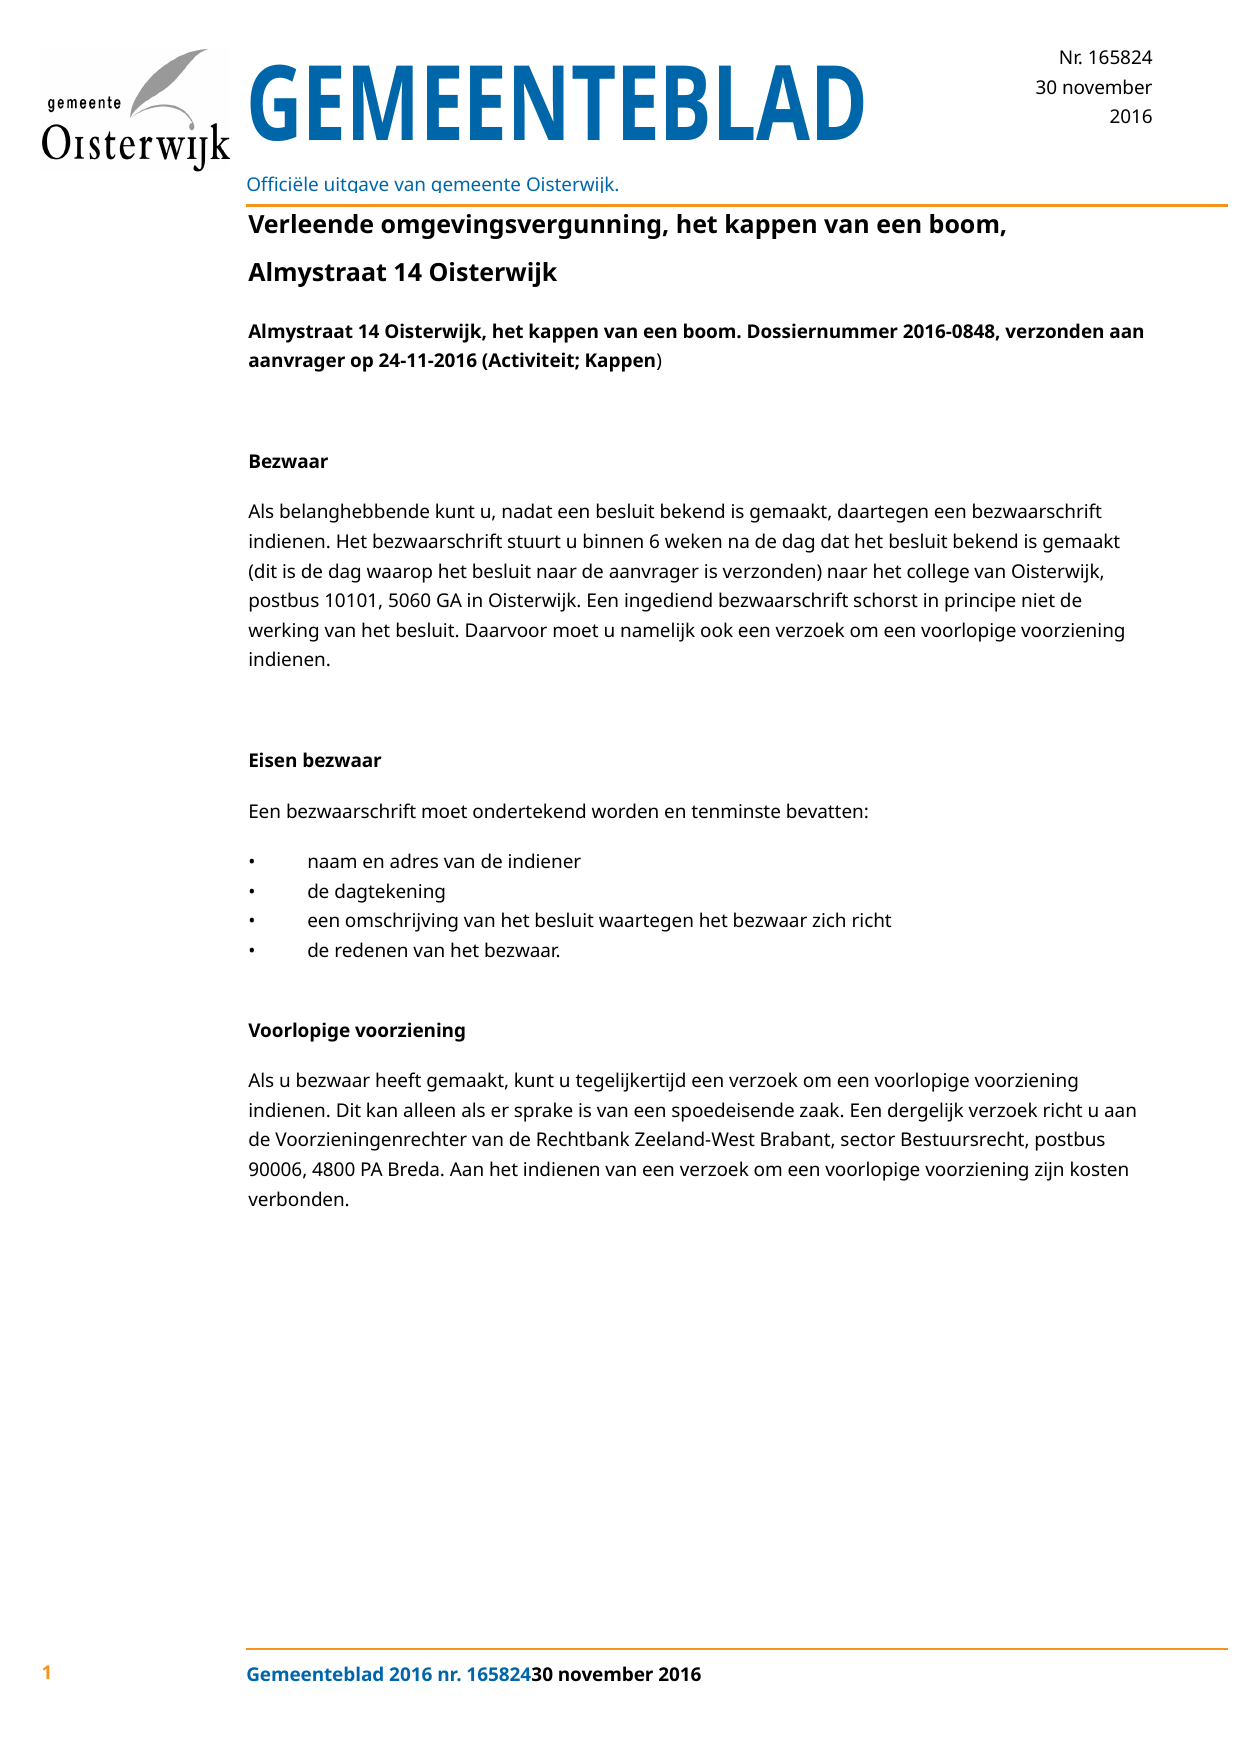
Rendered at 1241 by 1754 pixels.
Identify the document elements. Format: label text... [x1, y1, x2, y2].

list de redenen van het bezwaar. [248, 937, 1152, 963]
list naam en adres van de indiener [248, 848, 1152, 874]
list de dagtekening [248, 878, 1152, 904]
text Een bezwaarschrift moet ondertekend worden en tenminste bevatten: [248, 798, 1152, 824]
text Almystraat 14 Oisterwijk, het kappen van een boom. Dossiernummer 2016-0848, verzonden aan aanvrager op 24-11-2016 (Activiteit; Kappen) [248, 318, 1152, 373]
list een omschrijving van het besluit waartegen het bezwaar zich richt [248, 907, 1152, 933]
picture [41, 47, 231, 172]
text Als belanghebbende kunt u, nadat een besluit bekend is gemaakt, daartegen een bezwaarschrift indienen. Het bezwaarschrift stuurt u binnen 6 weken na de dag dat het besluit bekend is gemaakt (dit is de dag waarop het besluit naar de aanvrager is verzonden) naar het college van Oisterwijk, postbus 10101, 5060 GA in Oisterwijk. Een ingediend bezwaarschrift schorst in principe niet de werking van het besluit. Daarvoor moet u namelijk ook een verzoek om een voorlopige voorziening indienen. [248, 499, 1152, 672]
text Eisen bezwaar [248, 747, 1152, 773]
text Voorlopige voorziening [248, 1017, 1152, 1043]
text Als u bezwaar heeft gemaakt, kunt u tegelijkertijd een verzoek om een voorlopige voorziening indienen. Dit kan alleen als er sprake is van een spoedeisende zaak. Een dergelijk verzoek richt u aan de Voorzieningenrechter van de Rechtbank Zeeland-West Brabant, sector Bestuursrecht, postbus 90006, 4800 PA Breda. Aan het indienen van een verzoek om een voorlopige voorziening zijn kosten verbonden. [248, 1067, 1152, 1212]
text Bezwaar [248, 448, 1152, 474]
text Verleende omgevingsvergunning, het kappen van een boom, Almystraat 14 Oisterwijk [248, 207, 1152, 288]
